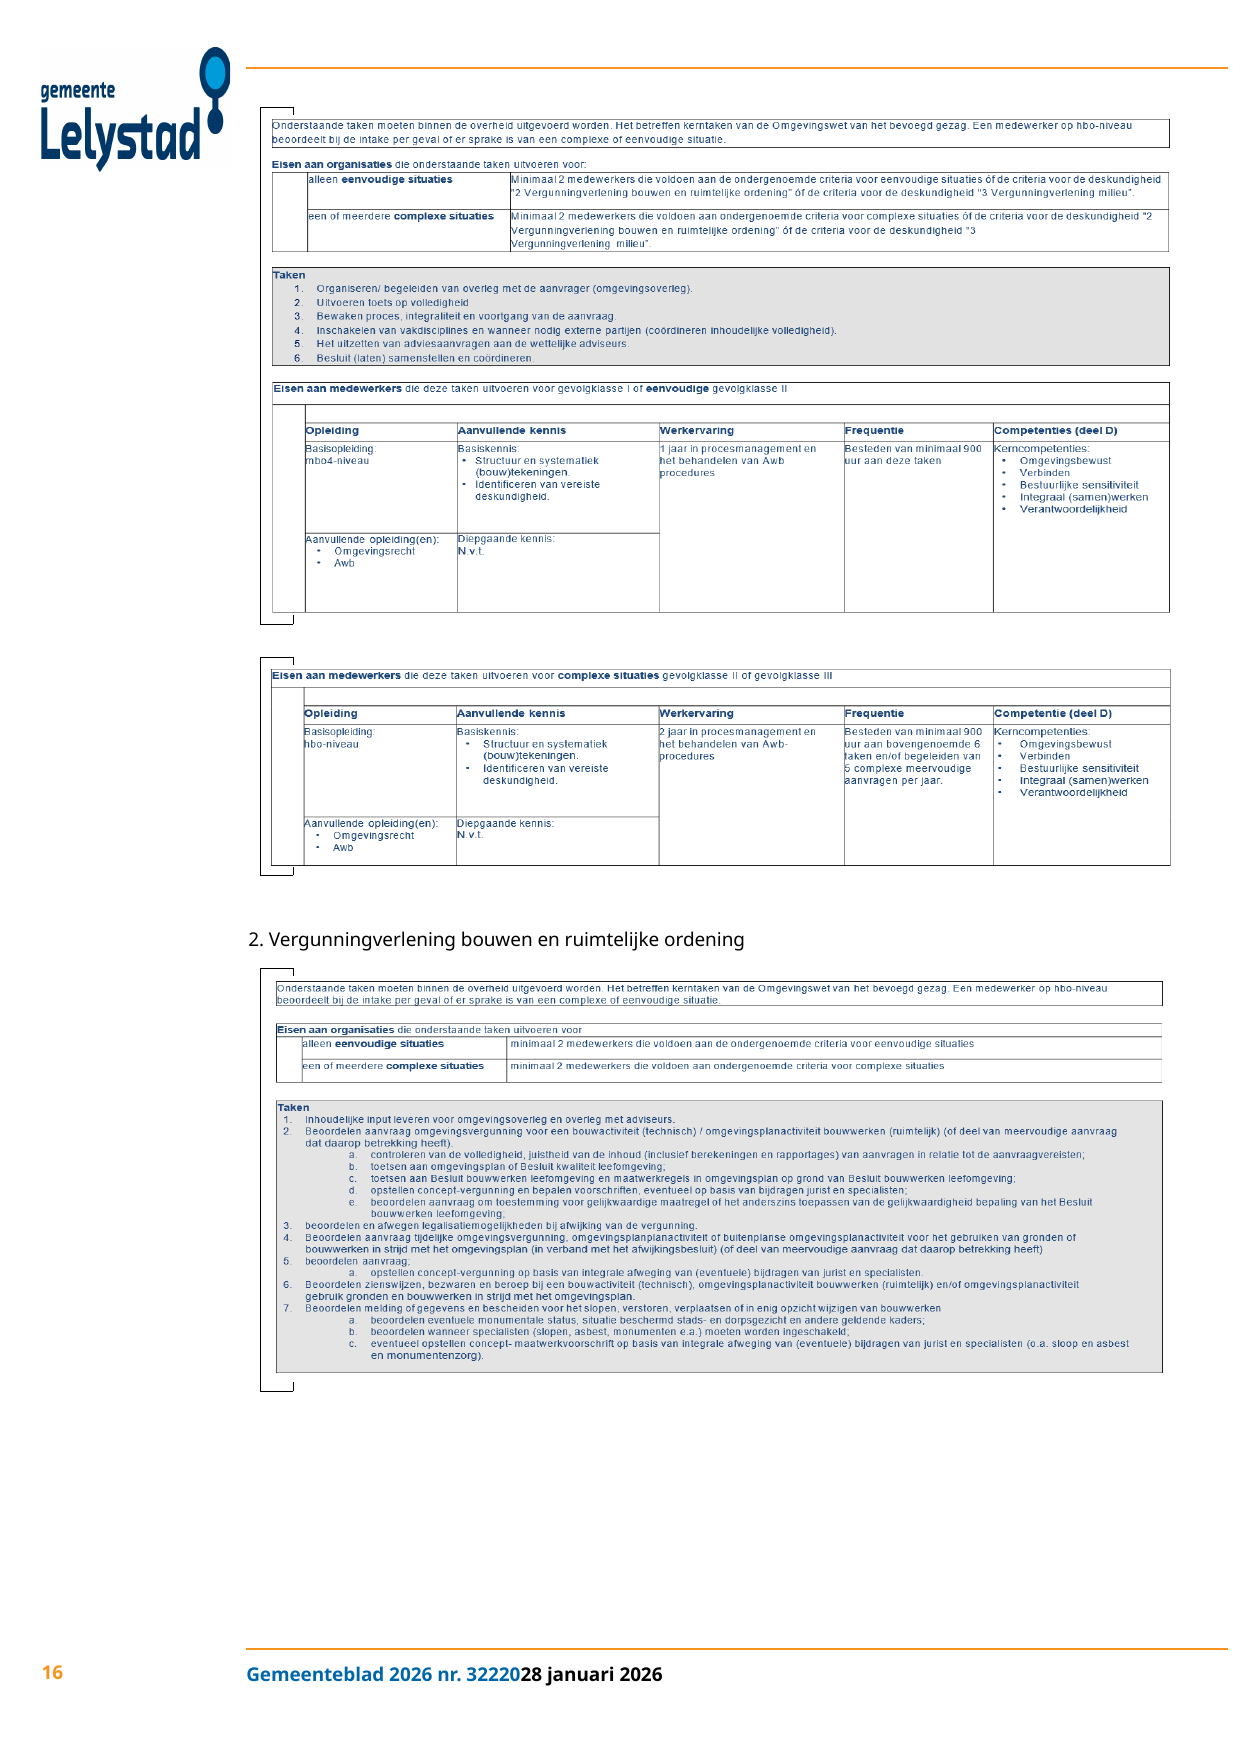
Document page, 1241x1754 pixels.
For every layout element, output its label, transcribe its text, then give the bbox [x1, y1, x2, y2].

text 2. Vergunningverlening bouwen en ruimtelijke ordening [248, 926, 1152, 952]
picture [268, 976, 1173, 1382]
picture [41, 47, 231, 172]
picture [268, 115, 1173, 615]
picture [268, 665, 1173, 867]
